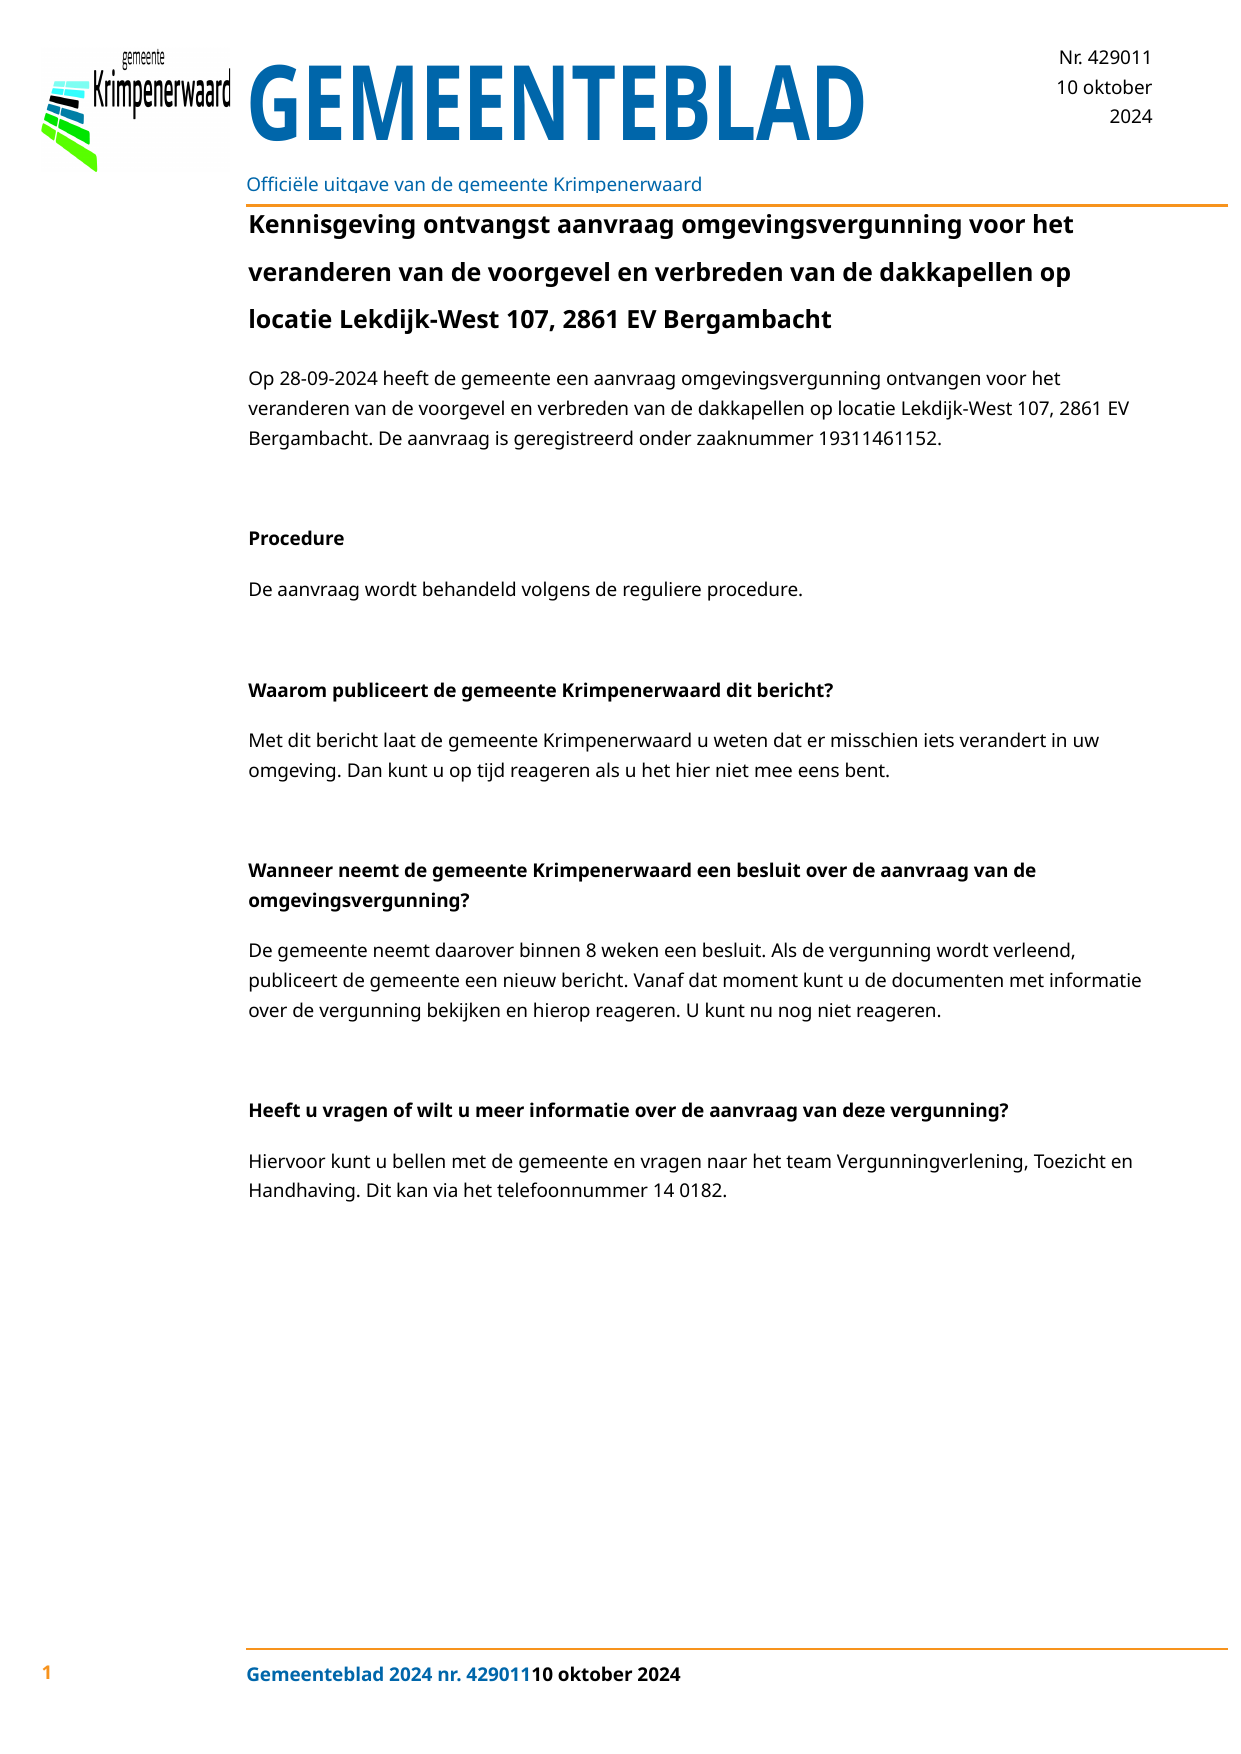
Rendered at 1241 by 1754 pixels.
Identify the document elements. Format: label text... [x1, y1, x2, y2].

text Waarom publiceert de gemeente Krimpenerwaard dit bericht? [248, 677, 1152, 702]
text De gemeente neemt daarover binnen 8 weken een besluit. Als de vergunning wordt verleend, publiceert de gemeente een nieuw bericht. Vanaf dat moment kunt u de documenten met informatie over de vergunning bekijken en hierop reageren. U kunt nu nog niet reageren. [248, 938, 1152, 1022]
picture [41, 47, 231, 172]
text Met dit bericht laat de gemeente Krimpenerwaard u weten dat er misschien iets verandert in uw omgeving. Dan kunt u op tijd reageren als u het hier niet mee eens bent. [248, 727, 1152, 782]
text Hiervoor kunt u bellen met de gemeente en vragen naar het team Vergunningverlening, Toezicht en Handhaving. Dit kan via het telefoonnummer 14 0182. [248, 1148, 1152, 1203]
text Kennisgeving ontvangst aanvraag omgevingsvergunning voor het veranderen van de voorgevel en verbreden van de dakkapellen op locatie Lekdijk-West 107, 2861 EV Bergambacht [248, 207, 1152, 336]
text Procedure [248, 526, 1152, 551]
text Op 28-09-2024 heeft de gemeente een aanvraag omgevingsvergunning ontvangen voor het veranderen van de voorgevel en verbreden van de dakkapellen op locatie Lekdijk-West 107, 2861 EV Bergambacht. De aanvraag is geregistreerd onder zaaknummer 19311461152. [248, 366, 1152, 450]
text Wanneer neemt de gemeente Krimpenerwaard een besluit over de aanvraag van de omgevingsvergunning? [248, 858, 1152, 913]
text De aanvraag wordt behandeld volgens de reguliere procedure. [248, 576, 1152, 602]
text Heeft u vragen of wilt u meer informatie over de aanvraag van deze vergunning? [248, 1098, 1152, 1123]
